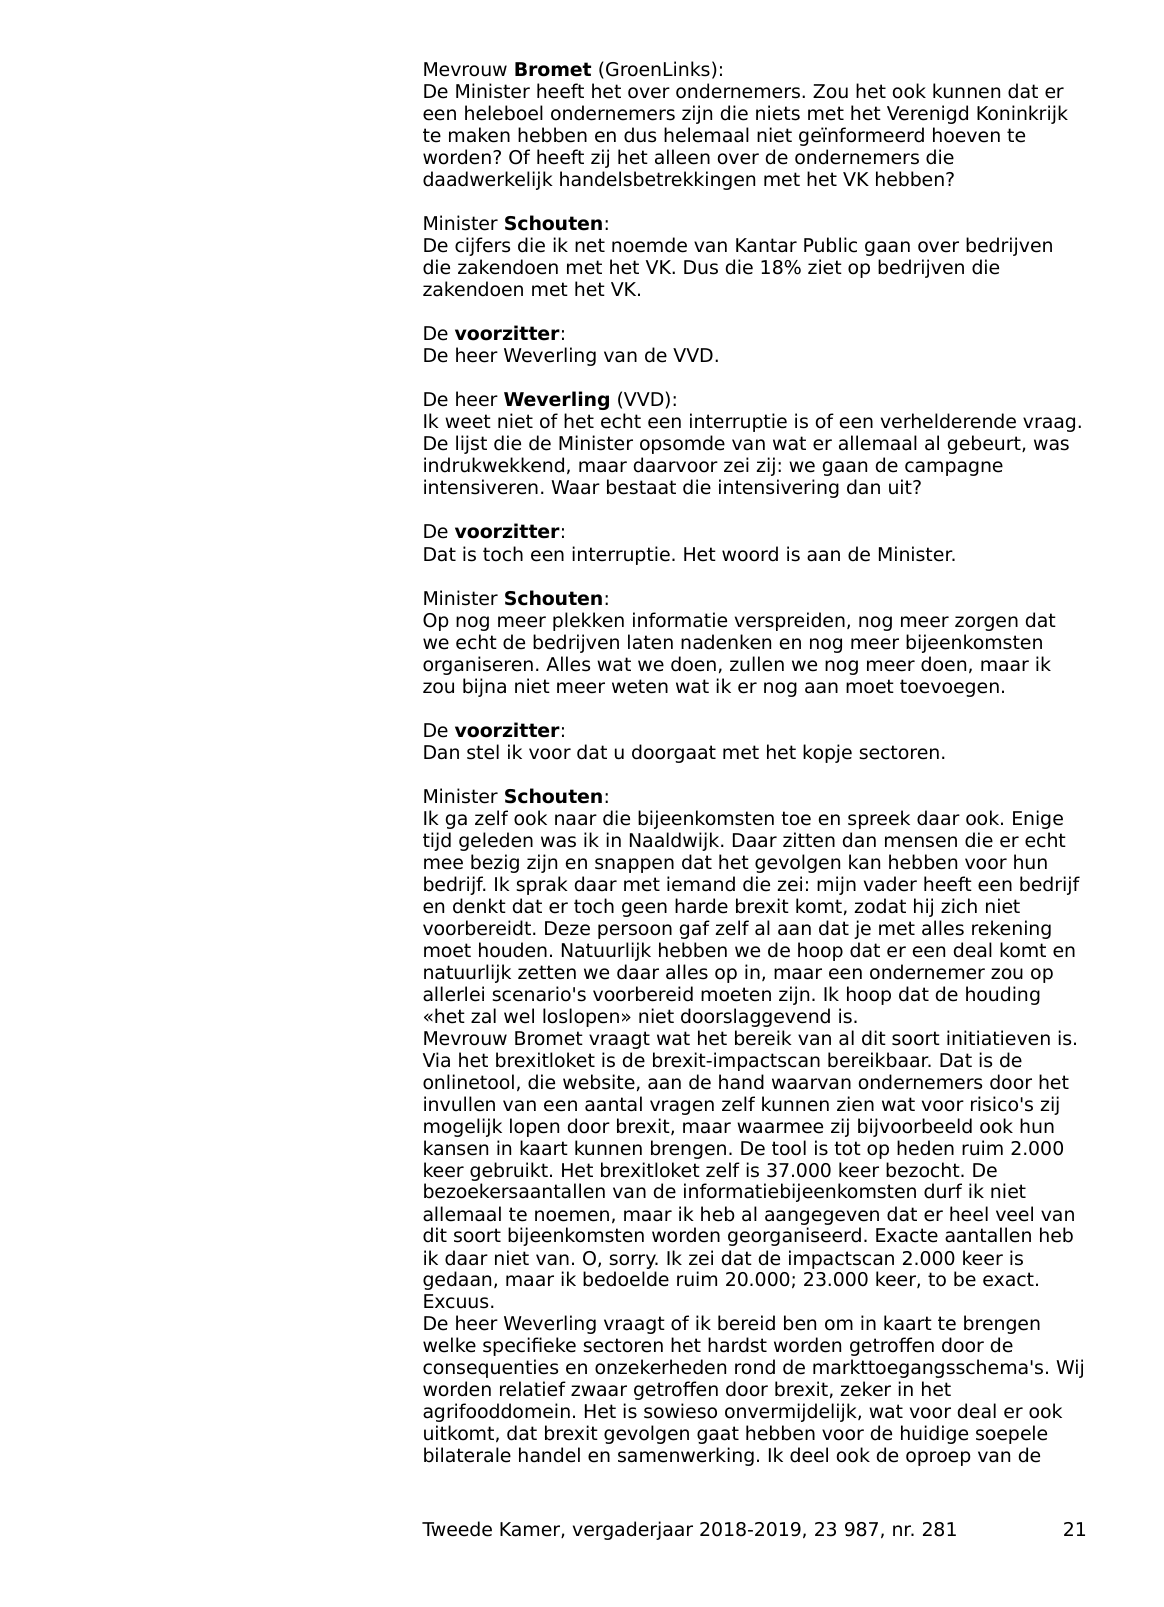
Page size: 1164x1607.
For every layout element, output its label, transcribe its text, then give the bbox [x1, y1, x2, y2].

text Dan stel ik voor dat u doorgaat met het kopje sectoren. [422, 742, 1087, 764]
text De heer Weverling (VVD): [422, 389, 1087, 411]
text Minister Schouten: [422, 786, 1087, 808]
text Minister Schouten: [422, 588, 1087, 609]
text Op nog meer plekken informatie verspreiden, nog meer zorgen dat we echt de bedrijven laten nadenken en nog meer bijeenkomsten organiseren. Alles wat we doen, zullen we nog meer doen, maar ik zou bijna niet meer weten wat ik er nog aan moet toevoegen. [422, 609, 1087, 697]
text De heer Weverling vraagt of ik bereid ben om in kaart te brengen welke specifieke sectoren het hardst worden getroffen door de consequenties en onzekerheden rond de markttoegangsschema's. Wij worden relatief zwaar getroffen door brexit, zeker in het agrifooddomein. Het is sowieso onvermijdelijk, wat voor deal er ook uitkomt, dat brexit gevolgen gaat hebben voor de huidige soepele bilaterale handel en samenwerking. Ik deel ook de oproep van de [422, 1313, 1087, 1467]
text De cijfers die ik net noemde van Kantar Public gaan over bedrijven die zakendoen met het VK. Dus die 18% ziet op bedrijven die zakendoen met het VK. [422, 235, 1087, 301]
text Dat is toch een interruptie. Het woord is aan de Minister. [422, 543, 1087, 565]
text De Minister heeft het over ondernemers. Zou het ook kunnen dat er een heleboel ondernemers zijn die niets met het Verenigd Koninkrijk te maken hebben en dus helemaal niet geïnformeerd hoeven te worden? Of heeft zij het alleen over de ondernemers die daadwerkelijk handelsbetrekkingen met het VK hebben? [422, 81, 1087, 191]
text Ik weet niet of het echt een interruptie is of een verhelderende vraag. De lijst die de Minister opsomde van wat er allemaal al gebeurt, was indrukwekkend, maar daarvoor zei zij: we gaan de campagne intensiveren. Waar bestaat die intensivering dan uit? [422, 411, 1087, 499]
text De voorzitter: [422, 720, 1087, 742]
text Mevrouw Bromet (GroenLinks): [422, 59, 1087, 81]
text De voorzitter: [422, 323, 1087, 345]
text Mevrouw Bromet vraagt wat het bereik van al dit soort initiatieven is. Via het brexitloket is de brexit-impactscan bereikbaar. Dat is de onlinetool, die website, aan de hand waarvan ondernemers door het invullen van een aantal vragen zelf kunnen zien wat voor risico's zij mogelijk lopen door brexit, maar waarmee zij bijvoorbeeld ook hun kansen in kaart kunnen brengen. De tool is tot op heden ruim 2.000 keer gebruikt. Het brexitloket zelf is 37.000 keer bezocht. De bezoekersaantallen van de informatiebijeenkomsten durf ik niet allemaal te noemen, maar ik heb al aangegeven dat er heel veel van dit soort bijeenkomsten worden georganiseerd. Exacte aantallen heb ik daar niet van. O, sorry. Ik zei dat de impactscan 2.000 keer is gedaan, maar ik bedoelde ruim 20.000; 23.000 keer, to be exact. Excuus. [422, 1028, 1087, 1313]
text Ik ga zelf ook naar die bijeenkomsten toe en spreek daar ook. Enige tijd geleden was ik in Naaldwijk. Daar zitten dan mensen die er echt mee bezig zijn en snappen dat het gevolgen kan hebben voor hun bedrijf. Ik sprak daar met iemand die zei: mijn vader heeft een bedrijf en denkt dat er toch geen harde brexit komt, zodat hij zich niet voorbereidt. Deze persoon gaf zelf al aan dat je met alles rekening moet houden. Natuurlijk hebben we de hoop dat er een deal komt en natuurlijk zetten we daar alles op in, maar een ondernemer zou op allerlei scenario's voorbereid moeten zijn. Ik hoop dat de houding «het zal wel loslopen» niet doorslaggevend is. [422, 808, 1087, 1028]
text De heer Weverling van de VVD. [422, 345, 1087, 367]
text Minister Schouten: [422, 213, 1087, 235]
text De voorzitter: [422, 521, 1087, 543]
